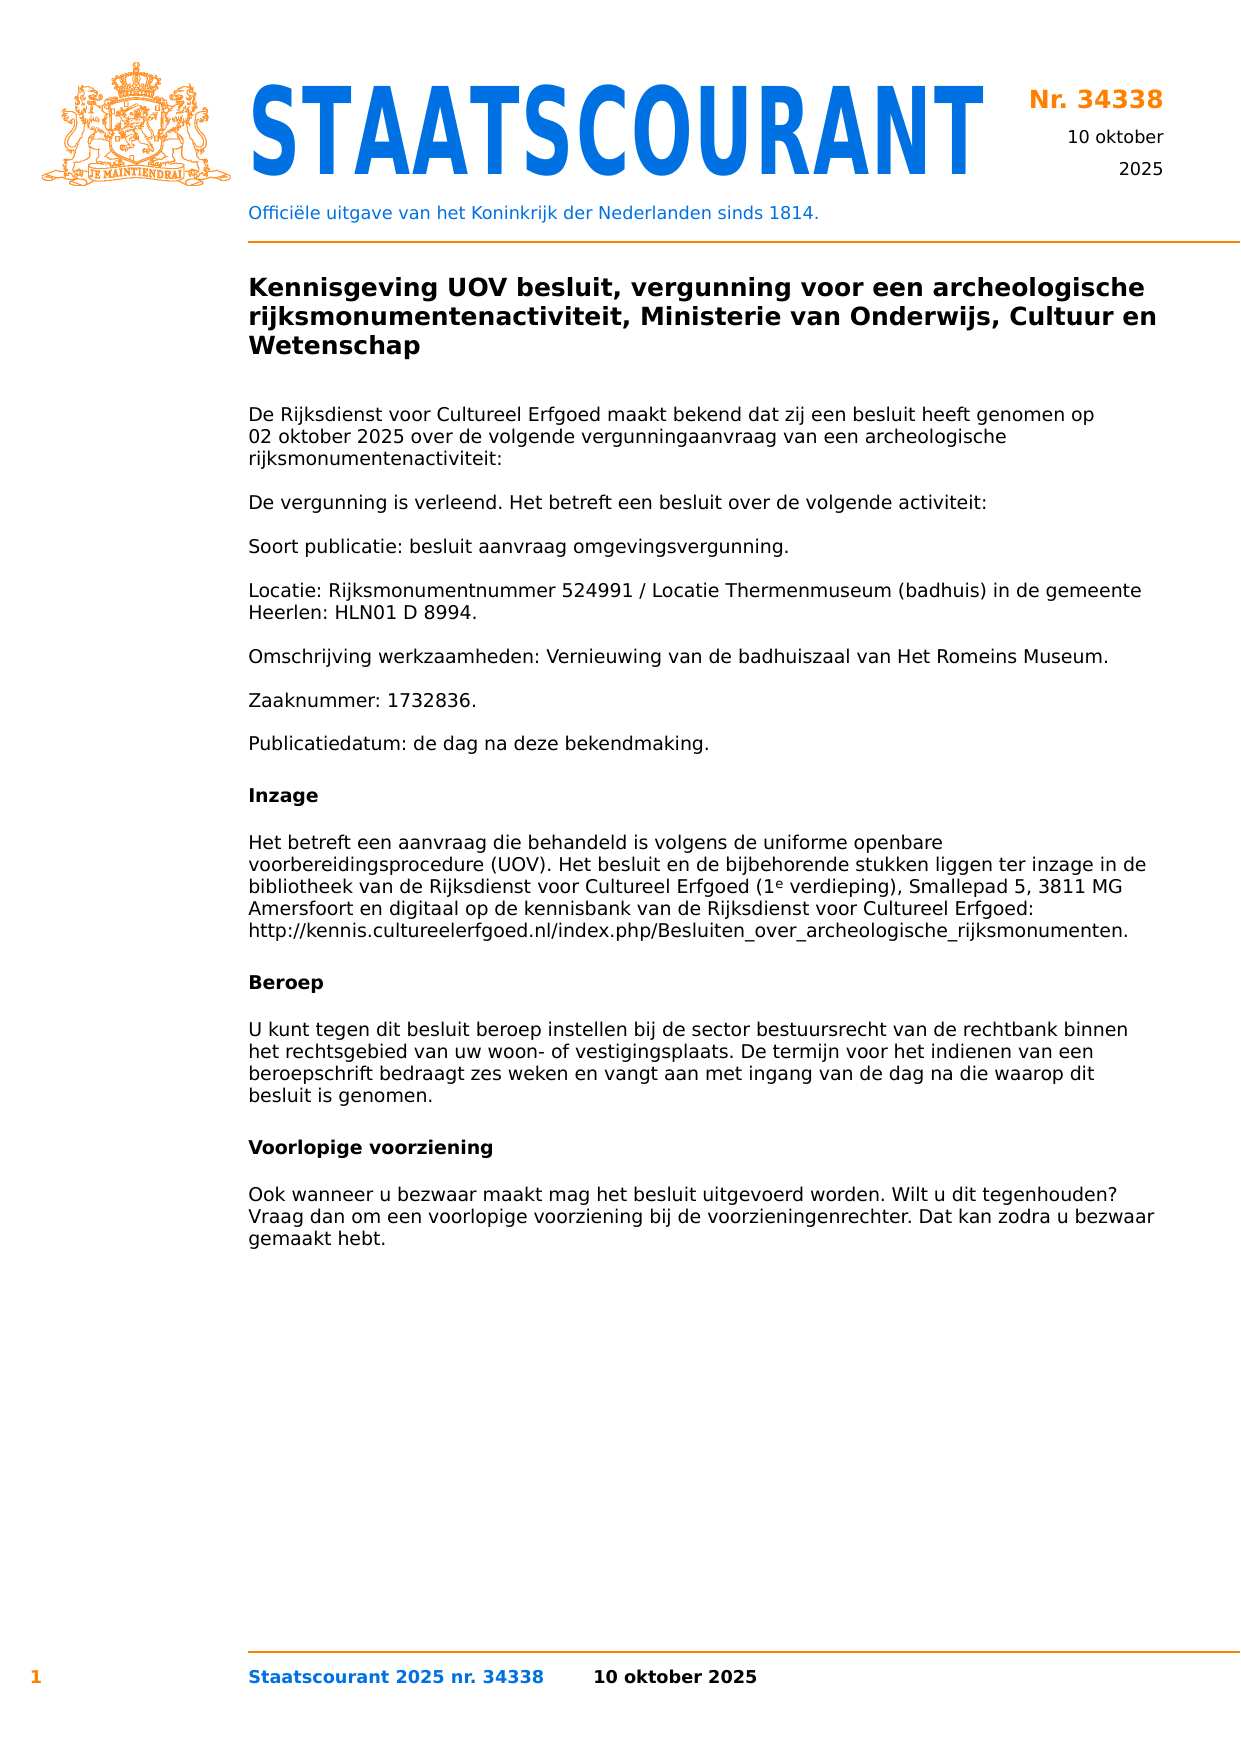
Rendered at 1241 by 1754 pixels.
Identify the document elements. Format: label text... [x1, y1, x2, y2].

text Locatie: Rijksmonumentnummer 524991 / Locatie Thermenmuseum (badhuis) in de gemeente Heerlen: HLN01 D 8994. [248, 580, 1163, 624]
text U kunt tegen dit besluit beroep instellen bij de sector bestuursrecht van de rechtbank binnen het rechtsgebied van uw woon- of vestigingsplaats. De termijn voor het indienen van een beroepschrift bedraagt zes weken en vangt aan met ingang van de dag na die waarop dit besluit is genomen. [248, 1019, 1163, 1107]
table_header [25, 62, 248, 241]
table_header Nr. 34338 [998, 62, 1240, 121]
text Publicatiedatum: de dag na deze bekendmaking. [248, 733, 1163, 755]
table_cell 10 oktober [998, 121, 1240, 153]
subtitle Voorlopige voorziening [248, 1137, 1163, 1159]
subtitle Kennisgeving UOV besluit, vergunning voor een archeologische rijksmonumentenactiviteit, Ministerie van Onderwijs, Cultuur en Wetenschap [248, 273, 1163, 361]
text http://kennis.cultureelerfgoed.nl/index.php/Besluiten_over_archeologische_rijksmonumenten. [248, 920, 1163, 942]
table_cell 2025 [998, 153, 1240, 203]
subtitle Beroep [248, 972, 1163, 994]
text Het betreft een aanvraag die behandeld is volgens de uniforme openbare voorbereidingsprocedure (UOV). Het besluit en de bijbehorende stukken liggen ter inzage in de bibliotheek van de Rijksdienst voor Cultureel Erfgoed (1e verdieping), Smallepad 5, 3811 MG Amersfoort en digitaal op de kennisbank van de Rijksdienst voor Cultureel Erfgoed: [248, 832, 1163, 920]
text Soort publicatie: besluit aanvraag omgevingsvergunning. [248, 536, 1163, 558]
subtitle Inzage [248, 785, 1163, 807]
picture [41, 62, 231, 186]
text De Rijksdienst voor Cultureel Erfgoed maakt bekend dat zij een besluit heeft genomen op 02 oktober 2025 over de volgende vergunningaanvraag van een archeologische rijksmonumentenactiviteit: [248, 404, 1163, 470]
table_header STAATSCOURANT [248, 62, 998, 203]
text Ook wanneer u bezwaar maakt mag het besluit uitgevoerd worden. Wilt u dit tegenhouden? Vraag dan om een voorlopige voorziening bij de voorzieningenrechter. Dat kan zodra u bezwaar gemaakt hebt. [248, 1184, 1163, 1250]
text De vergunning is verleend. Het betreft een besluit over de volgende activiteit: [248, 492, 1163, 514]
text Omschrijving werkzaamheden: Vernieuwing van de badhuiszaal van Het Romeins Museum. [248, 646, 1163, 668]
table_cell Officiële uitgave van het Koninkrijk der Nederlanden sinds 1814. [248, 203, 1240, 241]
text Zaaknummer: 1732836. [248, 689, 1163, 711]
